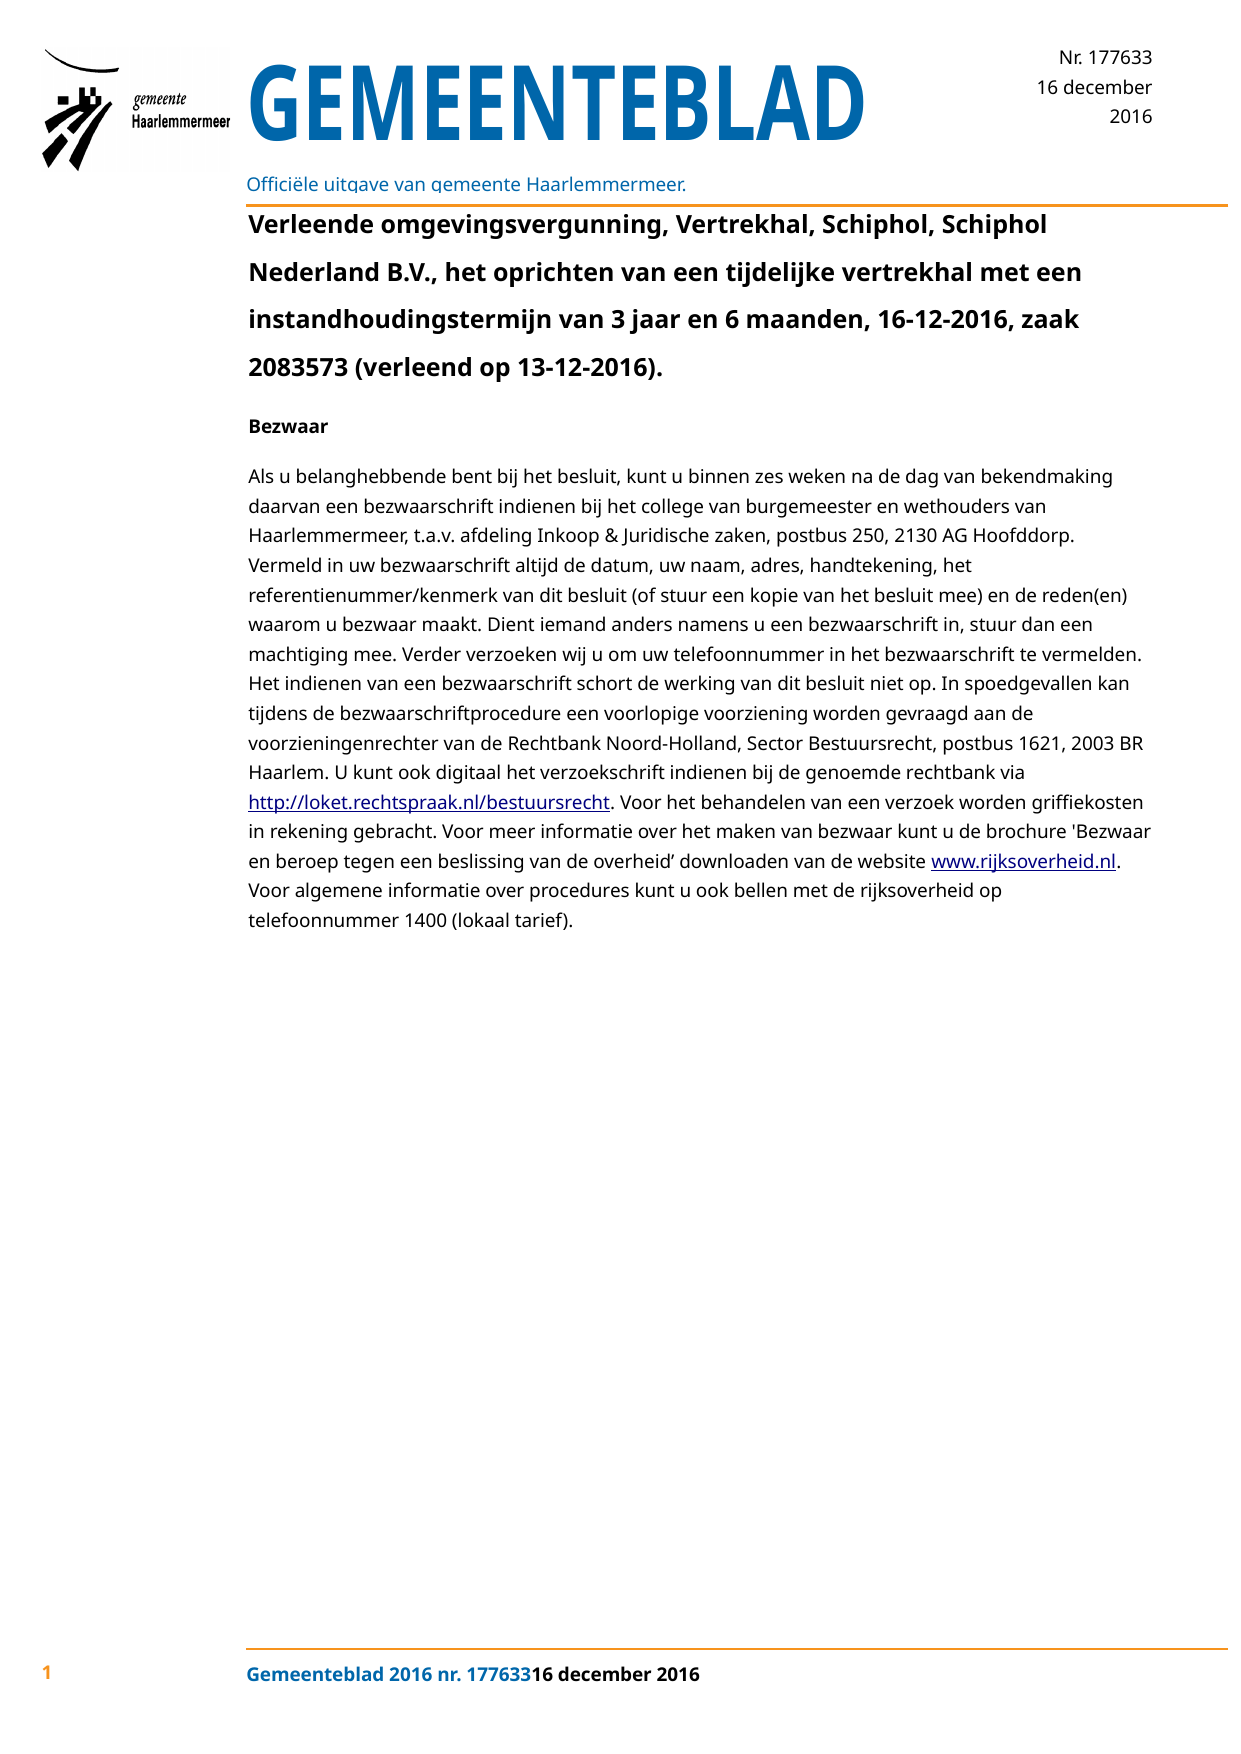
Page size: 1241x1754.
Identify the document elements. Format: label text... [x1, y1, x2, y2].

picture [41, 47, 231, 172]
text Verleende omgevingsvergunning, Vertrekhal, Schiphol, Schiphol Nederland B.V., het oprichten van een tijdelijke vertrekhal met een instandhoudingstermijn van 3 jaar en 6 maanden, 16-12-2016, zaak 2083573 (verleend op 13-12-2016). [248, 207, 1152, 384]
text Als u belanghebbende bent bij het besluit, kunt u binnen zes weken na de dag van bekendmaking daarvan een bezwaarschrift indienen bij het college van burgemeester en wethouders van Haarlemmermeer, t.a.v. afdeling Inkoop & Juridische zaken, postbus 250, 2130 AG Hoofddorp. Vermeld in uw bezwaarschrift altijd de datum, uw naam, adres, handtekening, het referentienummer/kenmerk van dit besluit (of stuur een kopie van het besluit mee) en de reden(en) waarom u bezwaar maakt. Dient iemand anders namens u een bezwaarschrift in, stuur dan een machtiging mee. Verder verzoeken wij u om uw telefoonnummer in het bezwaarschrift te vermelden. Het indienen van een bezwaarschrift schort de werking van dit besluit niet op. In spoedgevallen kan tijdens de bezwaarschriftprocedure een voorlopige voorziening worden gevraagd aan de voorzieningenrechter van de Rechtbank Noord-Holland, Sector Bestuursrecht, postbus 1621, 2003 BR Haarlem. U kunt ook digitaal het verzoekschrift indienen bij de genoemde rechtbank via http://loket.rechtspraak.nl/bestuursrecht. Voor het behandelen van een verzoek worden griffiekosten in rekening gebracht. Voor meer informatie over het maken van bezwaar kunt u de brochure 'Bezwaar en beroep tegen een beslissing van de overheid’ downloaden van de website www.rijksoverheid.nl. Voor algemene informatie over procedures kunt u ook bellen met de rijksoverheid op telefoonnummer 1400 (lokaal tarief). [248, 463, 1152, 933]
text Bezwaar [248, 413, 1152, 439]
